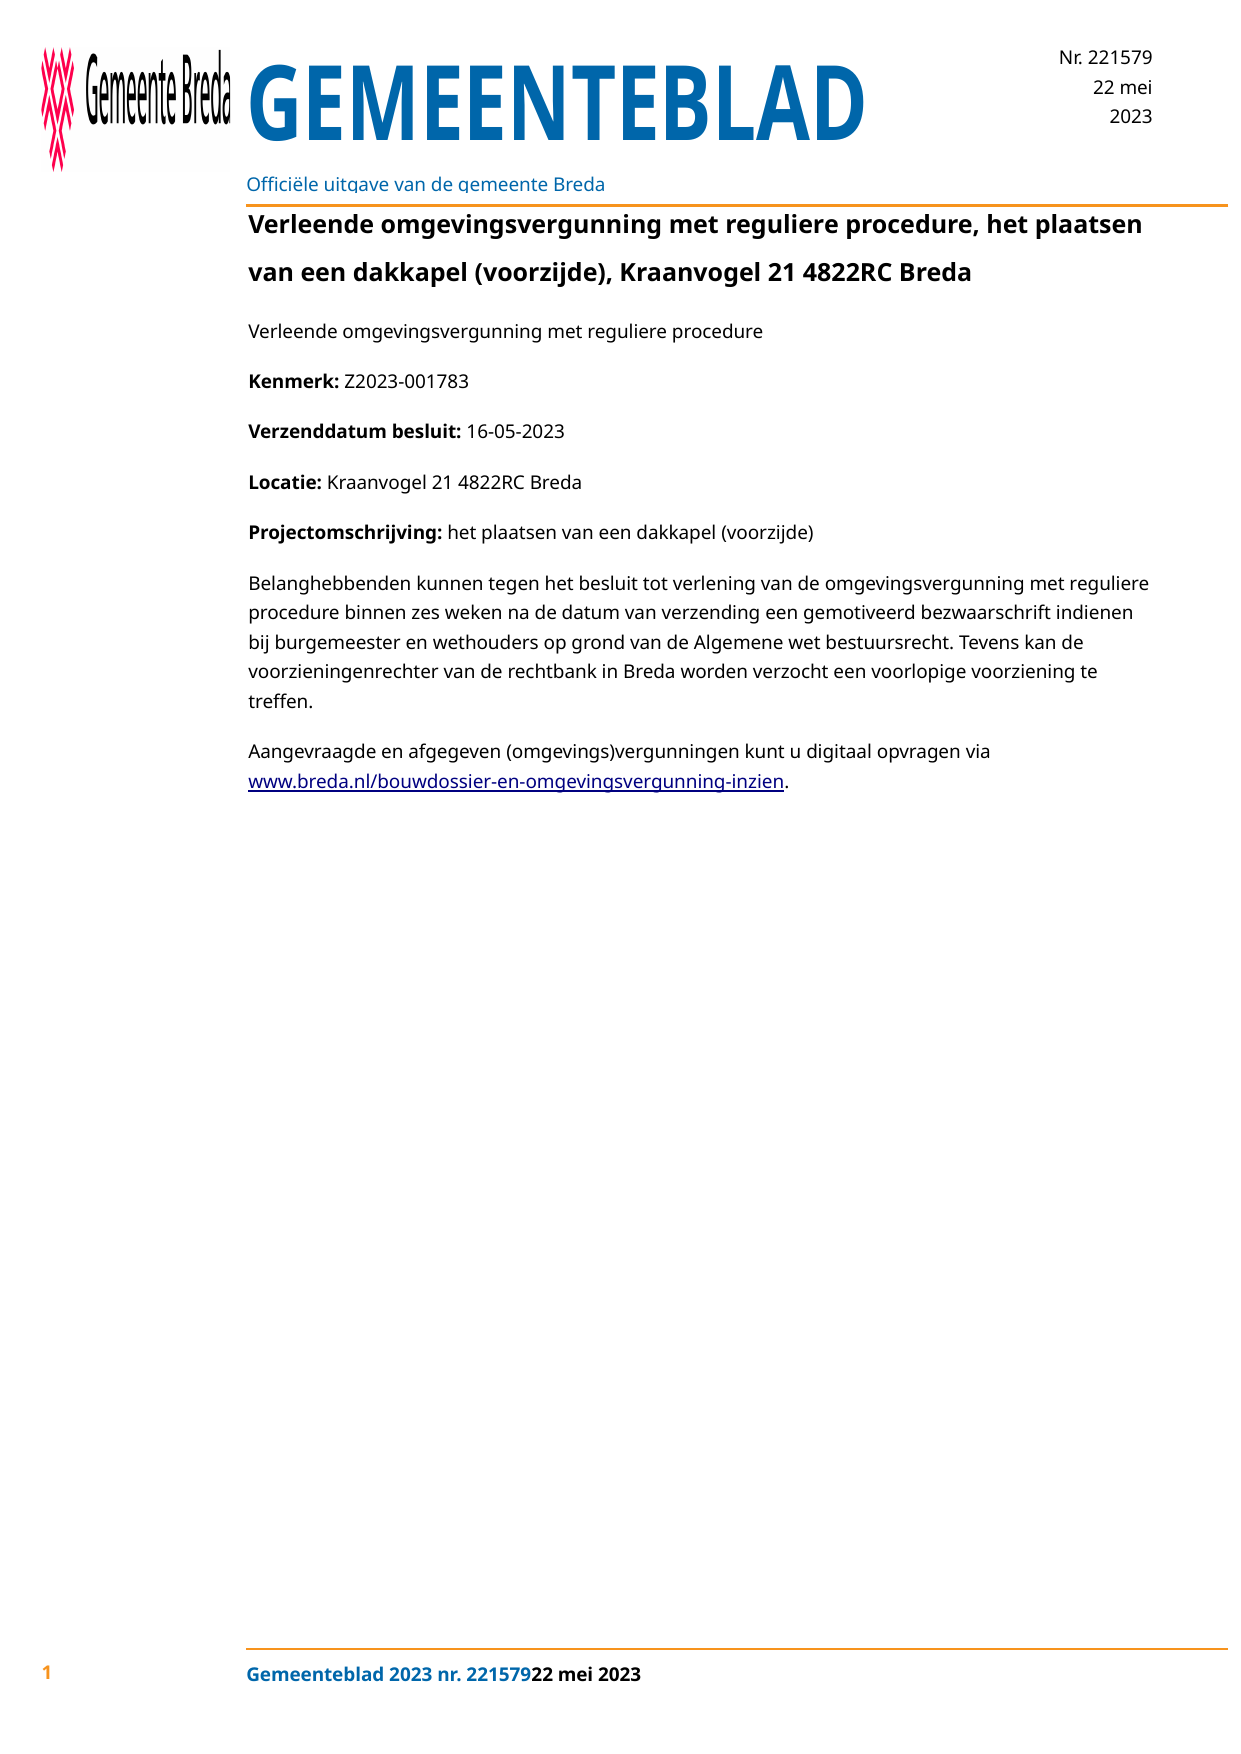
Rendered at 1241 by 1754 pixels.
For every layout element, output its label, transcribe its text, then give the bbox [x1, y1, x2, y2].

text Verzenddatum besluit: 16-05-2023 [248, 419, 1152, 444]
text Belanghebbenden kunnen tegen het besluit tot verlening van de omgevingsvergunning met reguliere procedure binnen zes weken na de datum van verzending een gemotiveerd bezwaarschrift indienen bij burgemeester en wethouders op grond van de Algemene wet bestuursrecht. Tevens kan de voorzieningenrechter van de rechtbank in Breda worden verzocht een voorlopige voorziening te treffen. [248, 570, 1152, 714]
text Kenmerk: Z2023-001783 [248, 368, 1152, 394]
picture [41, 47, 231, 172]
text Verleende omgevingsvergunning met reguliere procedure [248, 318, 1152, 344]
text Verleende omgevingsvergunning met reguliere procedure, het plaatsen van een dakkapel (voorzijde), Kraanvogel 21 4822RC Breda [248, 207, 1152, 288]
text Locatie: Kraanvogel 21 4822RC Breda [248, 469, 1152, 495]
text Aangevraagde en afgegeven (omgevings)vergunningen kunt u digitaal opvragen via www.breda.nl/bouwdossier-en-omgevingsvergunning-inzien. [248, 739, 1152, 794]
text Projectomschrijving: het plaatsen van een dakkapel (voorzijde) [248, 519, 1152, 545]
